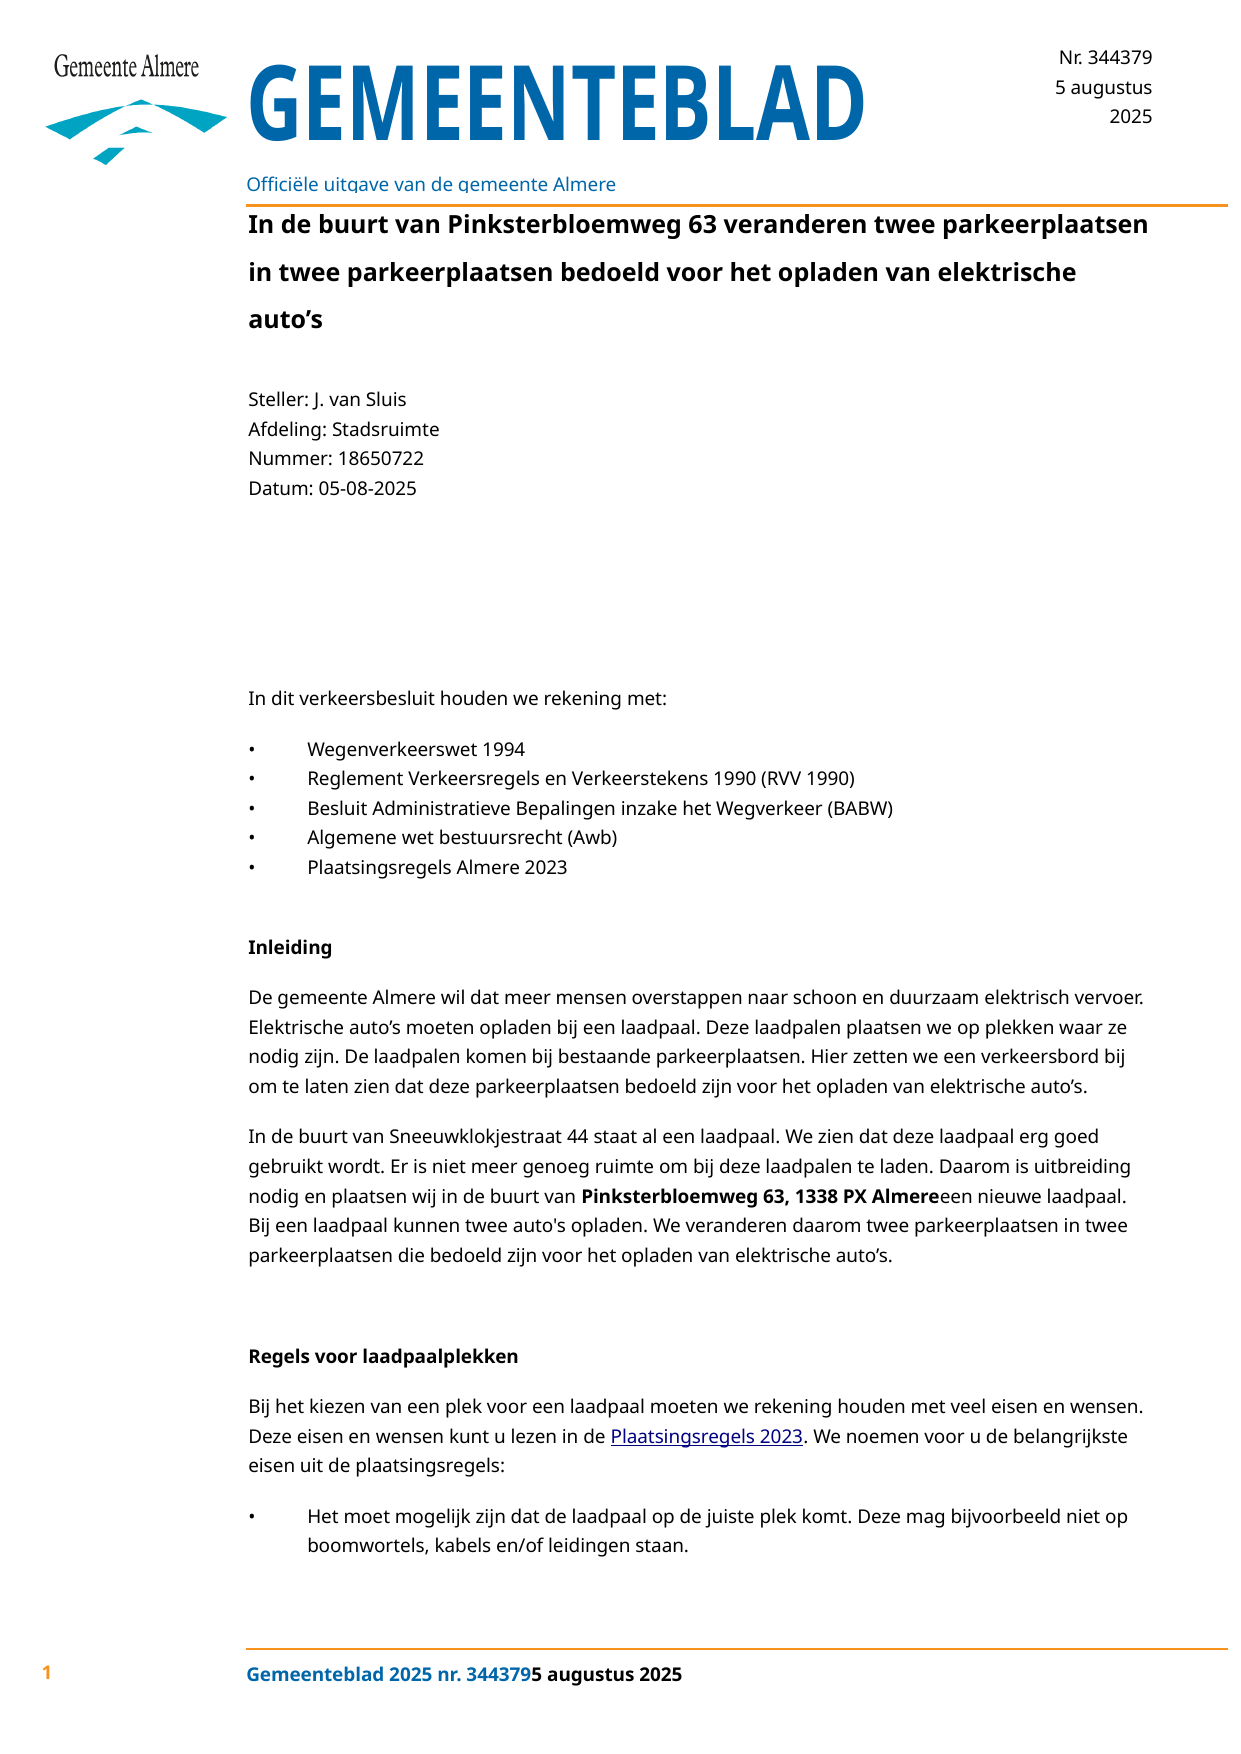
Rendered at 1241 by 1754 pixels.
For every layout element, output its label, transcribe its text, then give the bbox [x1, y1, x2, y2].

list Reglement Verkeersregels en Verkeerstekens 1990 (RVV 1990) [248, 765, 1152, 791]
list Het moet mogelijk zijn dat de laadpaal op de juiste plek komt. Deze mag bijvoorbeeld niet op boomwortels, kabels en/of leidingen staan. [248, 1503, 1152, 1558]
text Steller: J. van Sluis [248, 386, 1152, 412]
text In de buurt van Sneeuwklokjestraat 44 staat al een laadpaal. We zien dat deze laadpaal erg goed gebruikt wordt. Er is niet meer genoeg ruimte om bij deze laadpalen te laden. Daarom is uitbreiding nodig en plaatsen wij in de buurt van Pinksterbloemweg 63, 1338 PX Almereeen nieuwe laadpaal. Bij een laadpaal kunnen twee auto's opladen. We veranderen daarom twee parkeerplaatsen in twee parkeerplaatsen die bedoeld zijn voor het opladen van elektrische auto’s. [248, 1124, 1152, 1268]
text In de buurt van Pinksterbloemweg 63 veranderen twee parkeerplaatsen in twee parkeerplaatsen bedoeld voor het opladen van elektrische auto’s [248, 207, 1152, 336]
text In dit verkeersbesluit houden we rekening met: [248, 685, 1152, 711]
text Datum: 05-08-2025 [248, 475, 1152, 501]
picture [41, 47, 231, 172]
text Nummer: 18650722 [248, 445, 1152, 471]
list Plaatsingsregels Almere 2023 [248, 854, 1152, 880]
list Algemene wet bestuursrecht (Awb) [248, 824, 1152, 850]
text Regels voor laadpaalplekken [248, 1343, 1152, 1369]
text De gemeente Almere wil dat meer mensen overstappen naar schoon en duurzaam elektrisch vervoer. Elektrische auto’s moeten opladen bij een laadpaal. Deze laadpalen plaatsen we op plekken waar ze nodig zijn. De laadpalen komen bij bestaande parkeerplaatsen. Hier zetten we een verkeersbord bij om te laten zien dat deze parkeerplaatsen bedoeld zijn voor het opladen van elektrische auto’s. [248, 984, 1152, 1099]
text Inleiding [248, 934, 1152, 960]
text Afdeling: Stadsruimte [248, 416, 1152, 442]
text Bij het kiezen van een plek voor een laadpaal moeten we rekening houden met veel eisen en wensen. Deze eisen en wensen kunt u lezen in de Plaatsingsregels 2023. We noemen voor u de belangrijkste eisen uit de plaatsingsregels: [248, 1393, 1152, 1478]
list Besluit Administratieve Bepalingen inzake het Wegverkeer (BABW) [248, 795, 1152, 821]
list Wegenverkeerswet 1994 [248, 736, 1152, 762]
